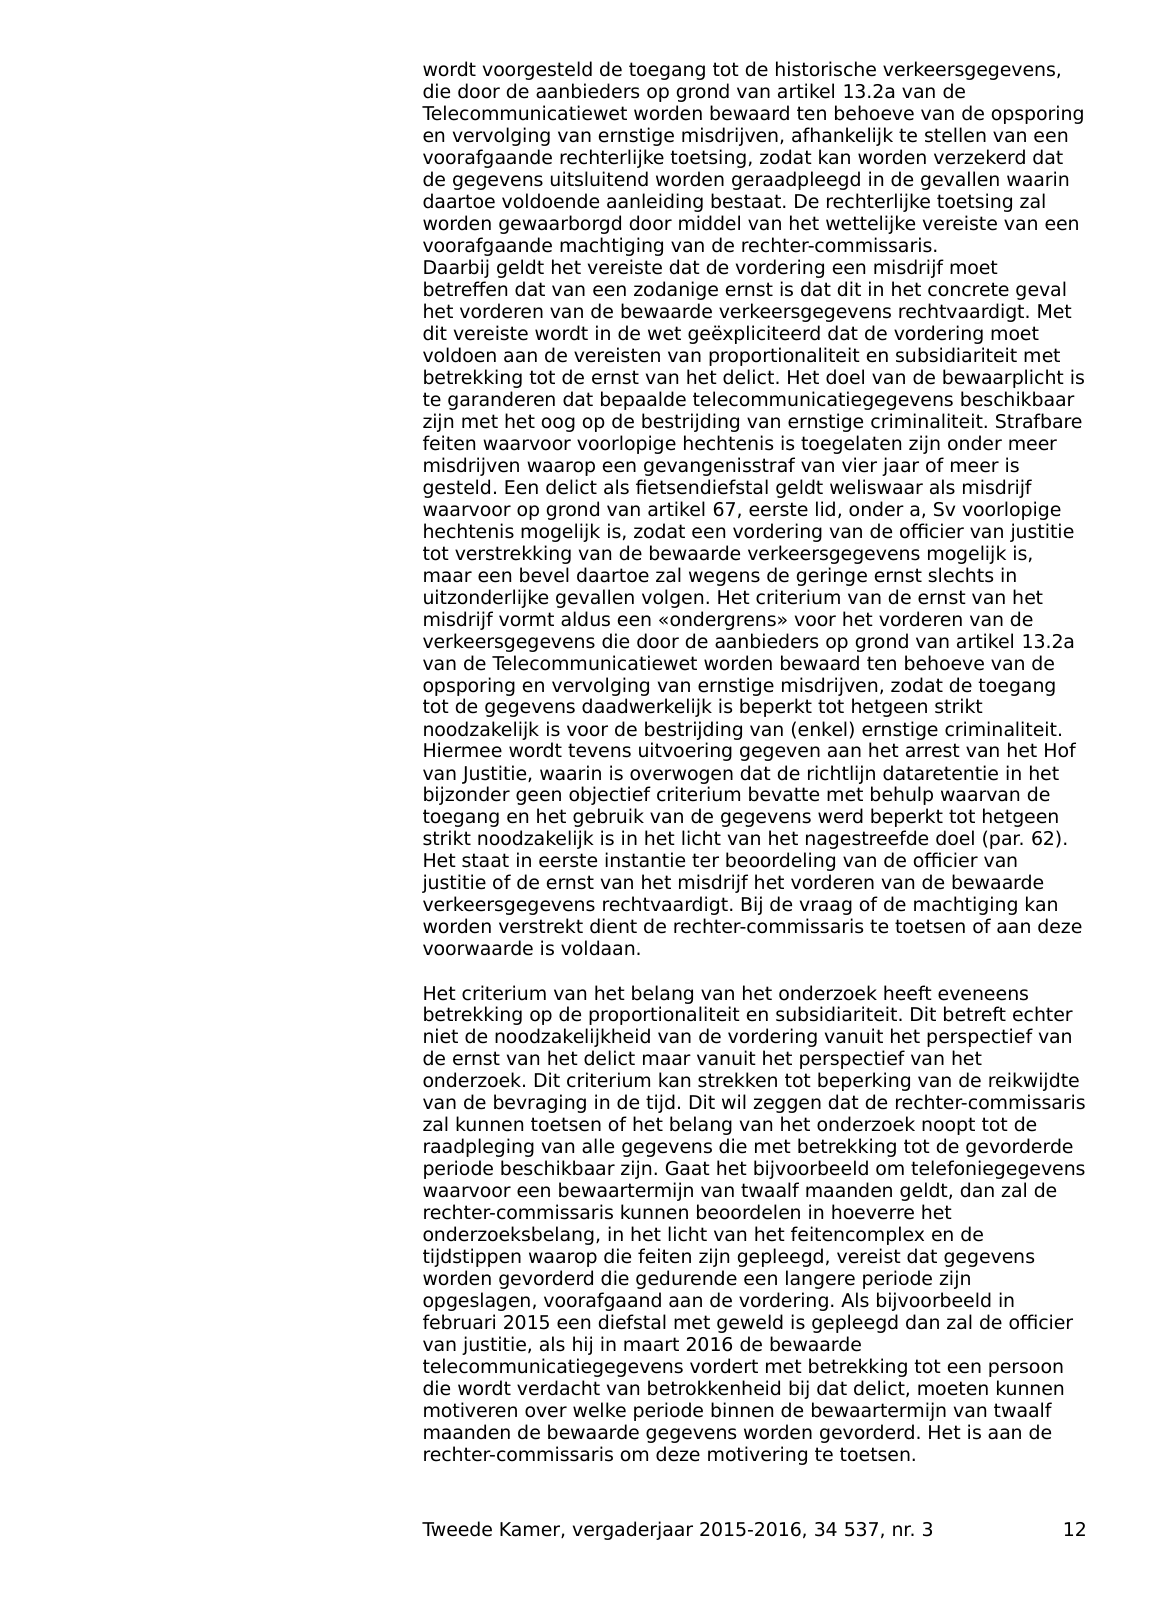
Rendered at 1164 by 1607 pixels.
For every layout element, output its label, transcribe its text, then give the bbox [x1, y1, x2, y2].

text Daarbij geldt het vereiste dat de vordering een misdrijf moet betreffen dat van een zodanige ernst is dat dit in het concrete geval het vorderen van de bewaarde verkeersgegevens rechtvaardigt. Met dit vereiste wordt in de wet geëxpliciteerd dat de vordering moet voldoen aan de vereisten van proportionaliteit en subsidiariteit met betrekking tot de ernst van het delict. Het doel van de bewaarplicht is te garanderen dat bepaalde telecommunicatiegegevens beschikbaar zijn met het oog op de bestrijding van ernstige criminaliteit. Strafbare feiten waarvoor voorlopige hechtenis is toegelaten zijn onder meer misdrijven waarop een gevangenisstraf van vier jaar of meer is gesteld. Een delict als fietsendiefstal geldt weliswaar als misdrijf waarvoor op grond van artikel 67, eerste lid, onder a, Sv voorlopige hechtenis mogelijk is, zodat een vordering van de officier van justitie tot verstrekking van de bewaarde verkeersgegevens mogelijk is, maar een bevel daartoe zal wegens de geringe ernst slechts in uitzonderlijke gevallen volgen. Het criterium van de ernst van het misdrijf vormt aldus een «ondergrens» voor het vorderen van de verkeersgegevens die door de aanbieders op grond van artikel 13.2a van de Telecommunicatiewet worden bewaard ten behoeve van de opsporing en vervolging van ernstige misdrijven, zodat de toegang tot de gegevens daadwerkelijk is beperkt tot hetgeen strikt noodzakelijk is voor de bestrijding van (enkel) ernstige criminaliteit. Hiermee wordt tevens uitvoering gegeven aan het arrest van het Hof van Justitie, waarin is overwogen dat de richtlijn dataretentie in het bijzonder geen objectief criterium bevatte met behulp waarvan de toegang en het gebruik van de gegevens werd beperkt tot hetgeen strikt noodzakelijk is in het licht van het nagestreefde doel (par. 62). Het staat in eerste instantie ter beoordeling van de officier van justitie of de ernst van het misdrijf het vorderen van de bewaarde verkeersgegevens rechtvaardigt. Bij de vraag of de machtiging kan worden verstrekt dient de rechter-commissaris te toetsen of aan deze voorwaarde is voldaan. [422, 257, 1087, 960]
text wordt voorgesteld de toegang tot de historische verkeersgegevens, die door de aanbieders op grond van artikel 13.2a van de Telecommunicatiewet worden bewaard ten behoeve van de opsporing en vervolging van ernstige misdrijven, afhankelijk te stellen van een voorafgaande rechterlijke toetsing, zodat kan worden verzekerd dat de gegevens uitsluitend worden geraadpleegd in de gevallen waarin daartoe voldoende aanleiding bestaat. De rechterlijke toetsing zal worden gewaarborgd door middel van het wettelijke vereiste van een voorafgaande machtiging van de rechter-commissaris. [422, 59, 1087, 257]
text Het criterium van het belang van het onderzoek heeft eveneens betrekking op de proportionaliteit en subsidiariteit. Dit betreft echter niet de noodzakelijkheid van de vordering vanuit het perspectief van de ernst van het delict maar vanuit het perspectief van het onderzoek. Dit criterium kan strekken tot beperking van de reikwijdte van de bevraging in de tijd. Dit wil zeggen dat de rechter-commissaris zal kunnen toetsen of het belang van het onderzoek noopt tot de raadpleging van alle gegevens die met betrekking tot de gevorderde periode beschikbaar zijn. Gaat het bijvoorbeeld om telefoniegegevens waarvoor een bewaartermijn van twaalf maanden geldt, dan zal de rechter-commissaris kunnen beoordelen in hoeverre het onderzoeksbelang, in het licht van het feitencomplex en de tijdstippen waarop die feiten zijn gepleegd, vereist dat gegevens worden gevorderd die gedurende een langere periode zijn opgeslagen, voorafgaand aan de vordering. Als bijvoorbeeld in februari 2015 een diefstal met geweld is gepleegd dan zal de officier van justitie, als hij in maart 2016 de bewaarde telecommunicatiegegevens vordert met betrekking tot een persoon die wordt verdacht van betrokkenheid bij dat delict, moeten kunnen motiveren over welke periode binnen de bewaartermijn van twaalf maanden de bewaarde gegevens worden gevorderd. Het is aan de rechter-commissaris om deze motivering te toetsen. [422, 982, 1087, 1466]
